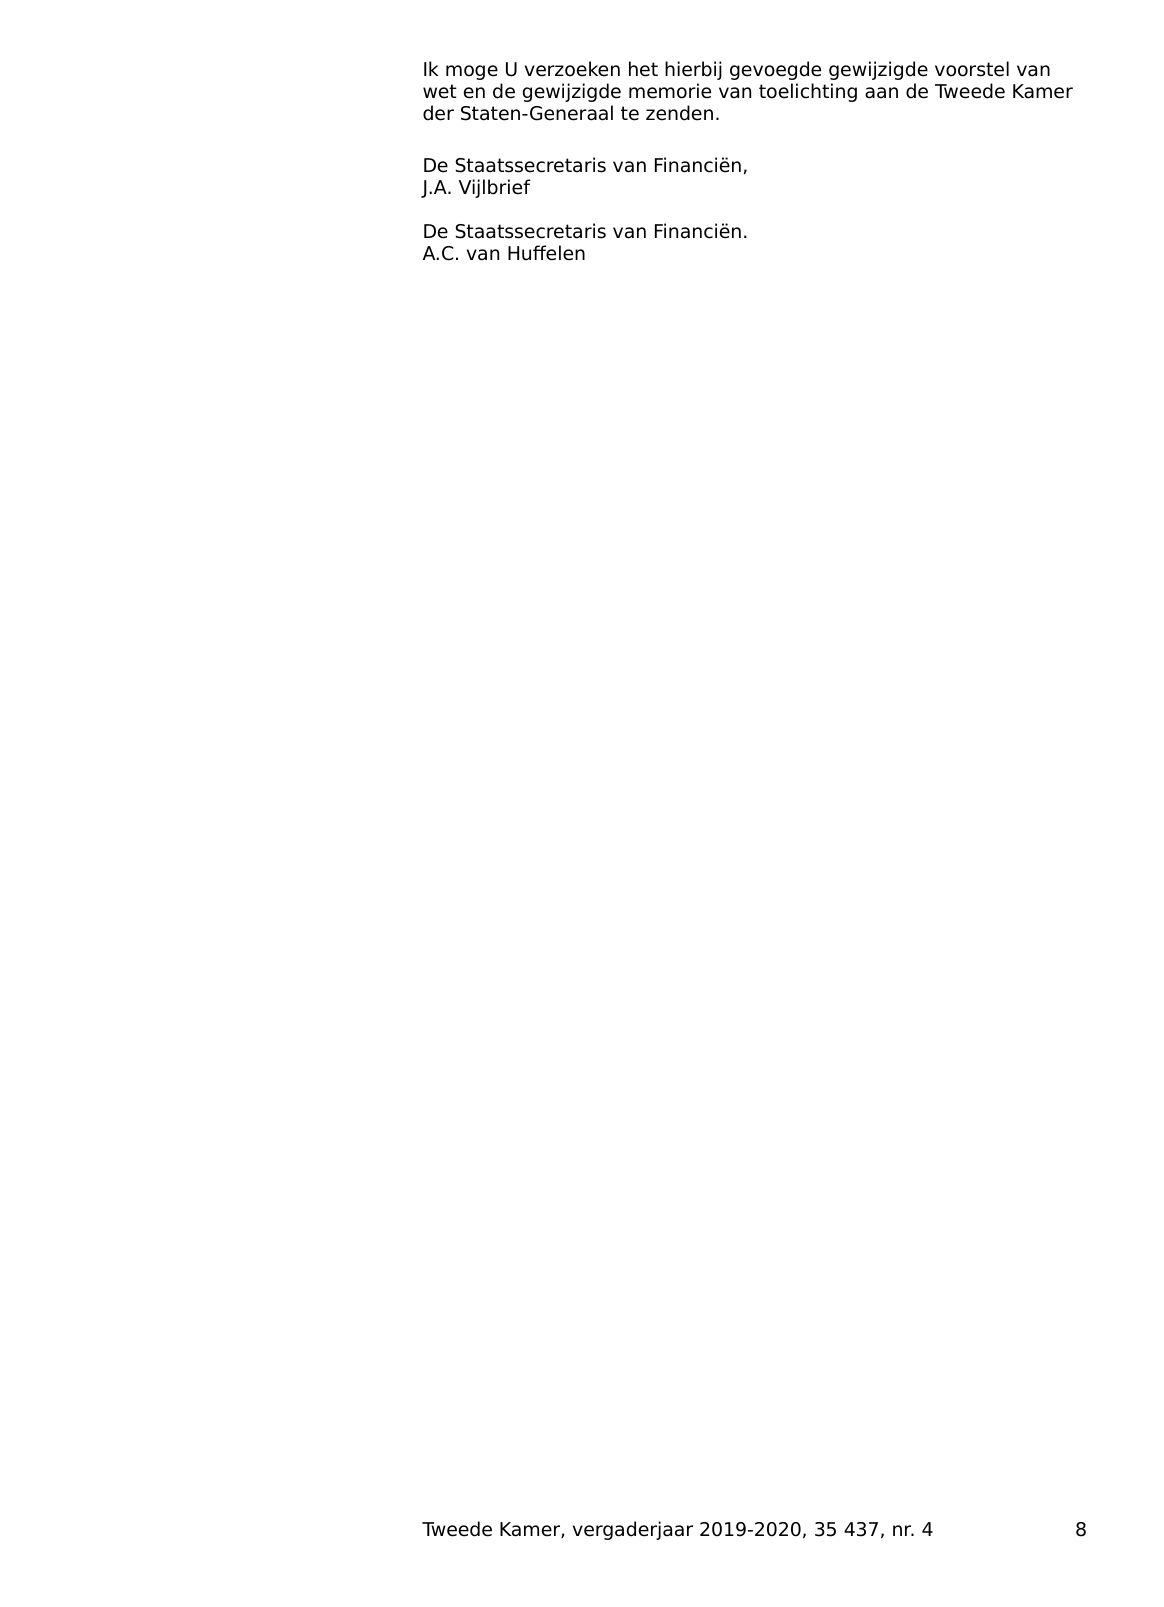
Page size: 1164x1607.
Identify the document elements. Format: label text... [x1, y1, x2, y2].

text Ik moge U verzoeken het hierbij gevoegde gewijzigde voorstel van wet en de gewijzigde memorie van toelichting aan de Tweede Kamer der Staten-Generaal te zenden. [422, 59, 1087, 125]
text De Staatssecretaris van Financiën. A.C. van Huffelen [422, 221, 1087, 265]
text De Staatssecretaris van Financiën, J.A. Vijlbrief [422, 155, 1087, 199]
